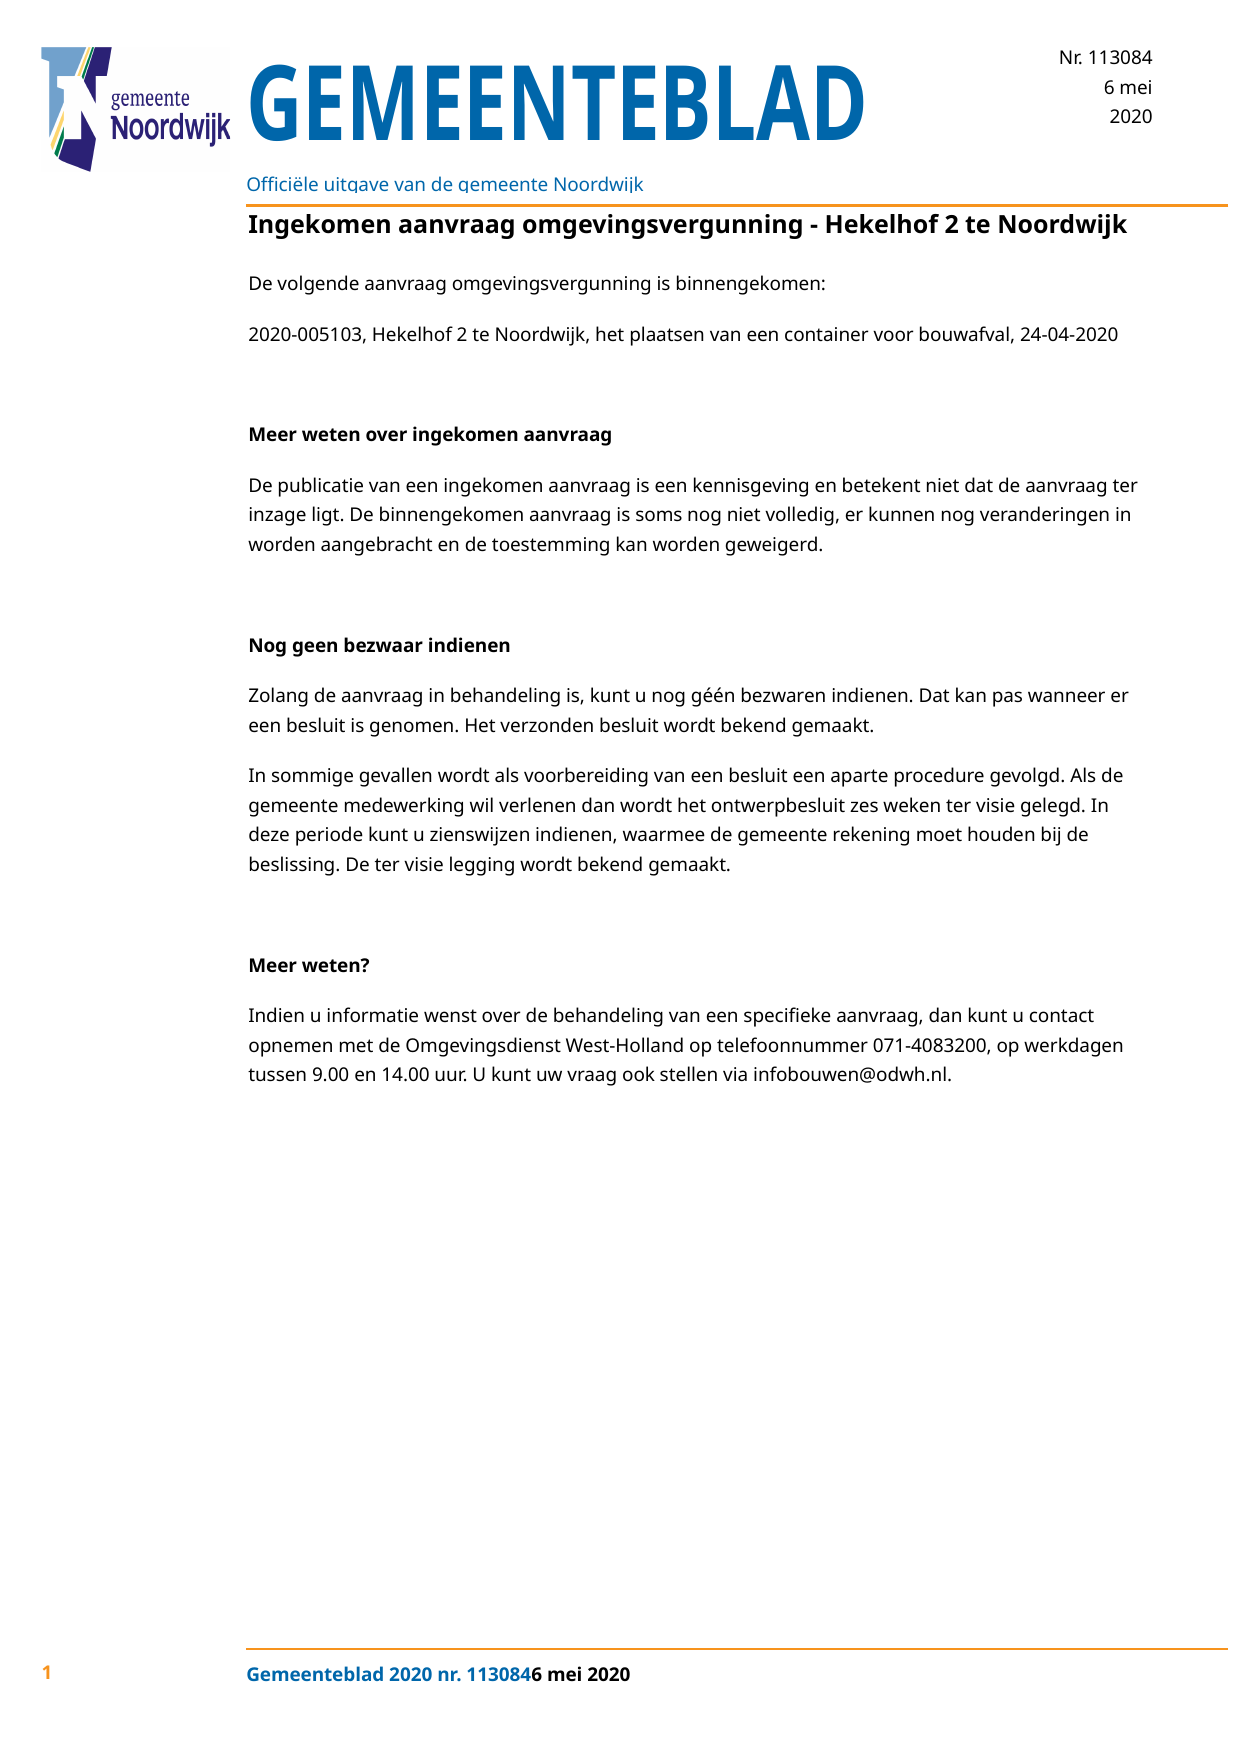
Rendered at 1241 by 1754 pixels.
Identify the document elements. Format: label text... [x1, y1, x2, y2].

text Meer weten? [248, 952, 1152, 978]
text 2020-005103, Hekelhof 2 te Noordwijk, het plaatsen van een container voor bouwafval, 24-04-2020 [248, 321, 1152, 346]
text Indien u informatie wenst over de behandeling van een specifieke aanvraag, dan kunt u contact opnemen met de Omgevingsdienst West-Holland op telefoonnummer 071-4083200, op werkdagen tussen 9.00 en 14.00 uur. U kunt uw vraag ook stellen via infobouwen@odwh.nl. [248, 1002, 1152, 1087]
text Ingekomen aanvraag omgevingsvergunning - Hekelhof 2 te Noordwijk [248, 207, 1152, 241]
text De publicatie van een ingekomen aanvraag is een kennisgeving en betekent niet dat de aanvraag ter inzage ligt. De binnengekomen aanvraag is soms nog niet volledig, er kunnen nog veranderingen in worden aangebracht en de toestemming kan worden geweigerd. [248, 472, 1152, 557]
text Nog geen bezwaar indienen [248, 632, 1152, 658]
text Meer weten over ingekomen aanvraag [248, 422, 1152, 447]
picture [41, 47, 231, 172]
text Zolang de aanvraag in behandeling is, kunt u nog géén bezwaren indienen. Dat kan pas wanneer er een besluit is genomen. Het verzonden besluit wordt bekend gemaakt. [248, 682, 1152, 738]
text In sommige gevallen wordt als voorbereiding van een besluit een aparte procedure gevolgd. Als de gemeente medewerking wil verlenen dan wordt het ontwerpbesluit zes weken ter visie gelegd. In deze periode kunt u zienswijzen indienen, waarmee de gemeente rekening moet houden bij de beslissing. De ter visie legging wordt bekend gemaakt. [248, 762, 1152, 877]
text De volgende aanvraag omgevingsvergunning is binnengekomen: [248, 270, 1152, 296]
